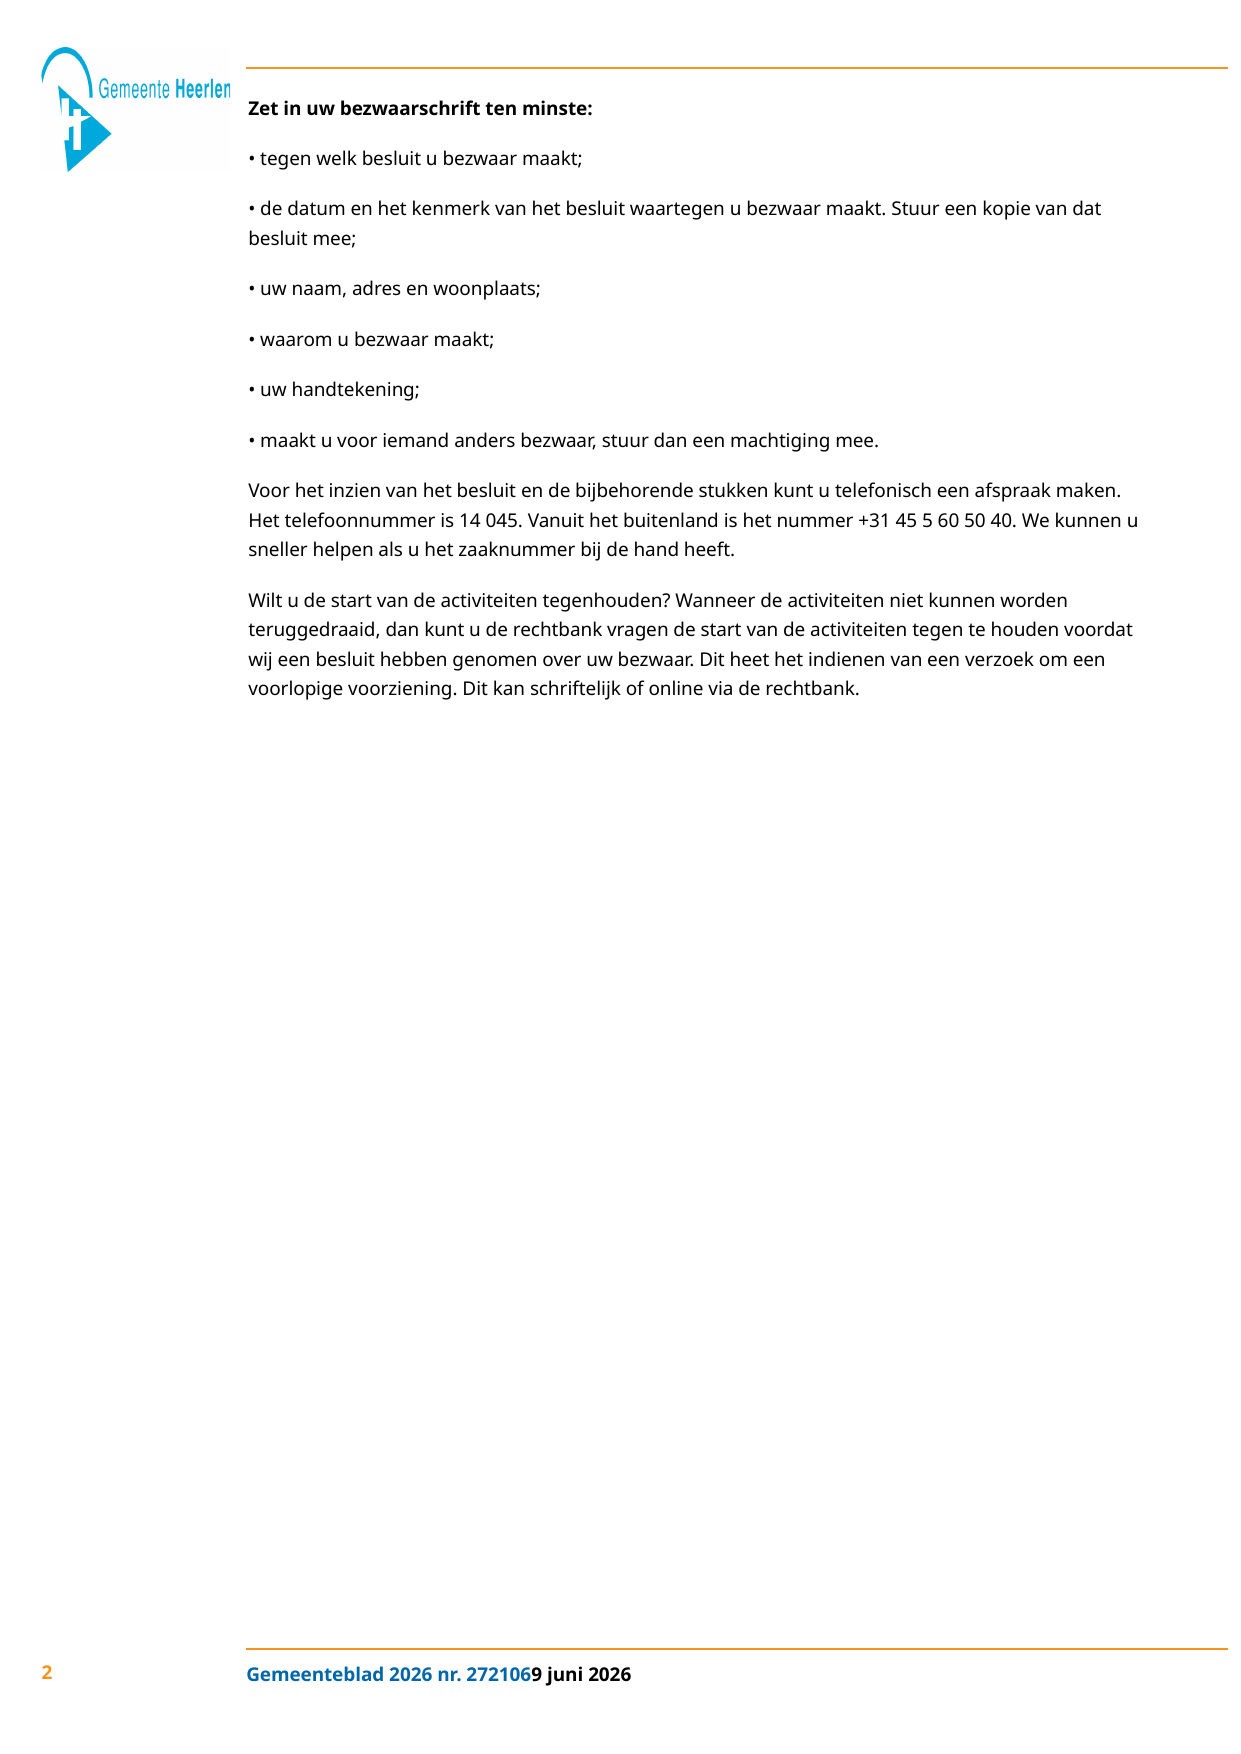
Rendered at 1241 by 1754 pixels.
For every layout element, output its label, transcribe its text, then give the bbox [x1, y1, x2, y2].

text • de datum en het kenmerk van het besluit waartegen u bezwaar maakt. Stuur een kopie van dat besluit mee; [248, 196, 1152, 251]
text • uw handtekening; [248, 376, 1152, 402]
picture [41, 47, 59, 70]
text • waarom u bezwaar maakt; [248, 326, 1152, 352]
text Zet in uw bezwaarschrift ten minste: [248, 95, 1152, 121]
text Wilt u de start van de activiteiten tegenhouden? Wanneer de activiteiten niet kunnen worden teruggedraaid, dan kunt u de rechtbank vragen de start van de activiteiten tegen te houden voordat wij een besluit hebben genomen over uw bezwaar. Dit heet het indienen van een verzoek om een voorlopige voorziening. Dit kan schriftelijk of online via de rechtbank. [248, 587, 1152, 701]
picture [41, 47, 231, 172]
text • tegen welk besluit u bezwaar maakt; [248, 145, 1152, 171]
text • uw naam, adres en woonplaats; [248, 276, 1152, 301]
text Voor het inzien van het besluit en de bijbehorende stukken kunt u telefonisch een afspraak maken. Het telefoonnummer is 14 045. Vanuit het buitenland is het nummer +31 45 5 60 50 40. We kunnen u sneller helpen als u het zaaknummer bij de hand heeft. [248, 477, 1152, 562]
text • maakt u voor iemand anders bezwaar, stuur dan een machtiging mee. [248, 427, 1152, 453]
